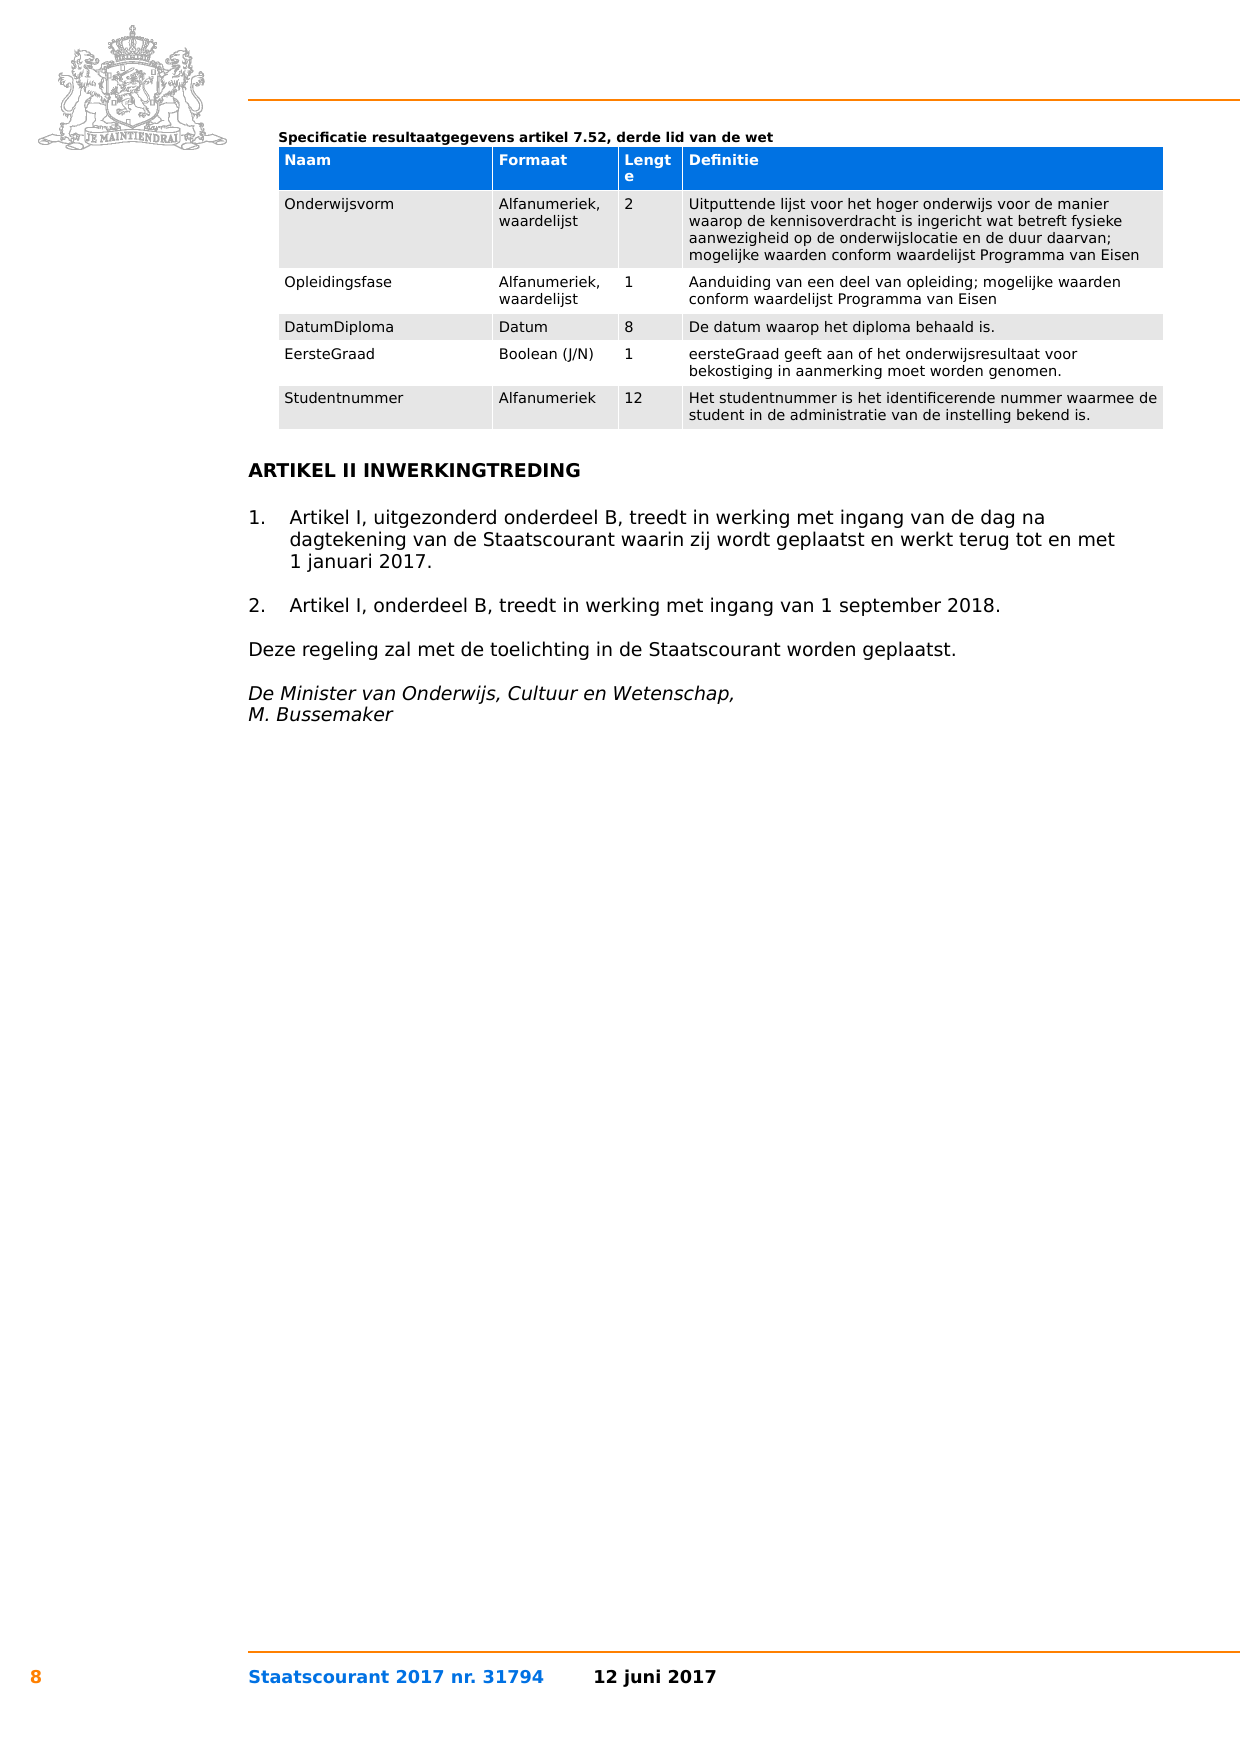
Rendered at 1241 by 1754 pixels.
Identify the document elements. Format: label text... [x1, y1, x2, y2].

table_cell Studentnummer [279, 386, 492, 429]
table_cell 12 [619, 386, 682, 429]
text 1. Artikel I, uitgezonderd onderdeel B, treedt in werking met ingang van de dag na dagtekening van de Staatscourant waarin zij wordt geplaatst en werkt terug tot en met 1 januari 2017. [248, 507, 1163, 573]
table_cell Opleidingsfase [279, 269, 492, 313]
table_cell Het studentnummer is het identificerende nummer waarmee de student in de administratie van de instelling bekend is. [683, 386, 1163, 429]
table_cell Alfanumeriek [493, 386, 618, 429]
table_cell DatumDiploma [279, 314, 492, 340]
table_cell 1 [619, 341, 682, 384]
table_cell eersteGraad geeft aan of het onderwijsresultaat voor bekostiging in aanmerking moet worden genomen. [683, 341, 1163, 384]
table_cell Naam [279, 147, 492, 190]
table_cell Boolean (J/N) [493, 341, 618, 384]
table_cell Lengte [619, 147, 682, 190]
table_cell 8 [619, 314, 682, 340]
table_cell Onderwijsvorm [279, 191, 492, 268]
text 2. Artikel I, onderdeel B, treedt in werking met ingang van 1 september 2018. [248, 595, 1163, 617]
table_cell Formaat [493, 147, 618, 190]
table_cell De datum waarop het diploma behaald is. [683, 314, 1163, 340]
subtitle ARTIKEL II INWERKINGTREDING [248, 460, 1163, 482]
table_cell Alfanumeriek, waardelijst [493, 191, 618, 268]
table_cell Aanduiding van een deel van opleiding; mogelijke waarden conform waardelijst Programma van Eisen [683, 269, 1163, 313]
table_cell Alfanumeriek, waardelijst [493, 269, 618, 313]
table_cell Definitie [683, 147, 1163, 190]
table_cell 1 [619, 269, 682, 313]
text Deze regeling zal met de toelichting in de Staatscourant worden geplaatst. [248, 638, 1163, 661]
picture [38, 25, 227, 150]
table_cell EersteGraad [279, 341, 492, 384]
table_cell Uitputtende lijst voor het hoger onderwijs voor de manier waarop de kennisoverdracht is ingericht wat betreft fysieke aanwezigheid op de onderwijslocatie en de duur daarvan; mogelijke waarden conform waardelijst Programma van Eisen [683, 191, 1163, 268]
table_cell 2 [619, 191, 682, 268]
table_header Specificatie resultaatgegevens artikel 7.52, derde lid van de wet [278, 130, 1163, 146]
table_cell Datum [493, 314, 618, 340]
text De Minister van Onderwijs, Cultuur en Wetenschap, M. Bussemaker [248, 682, 1163, 726]
